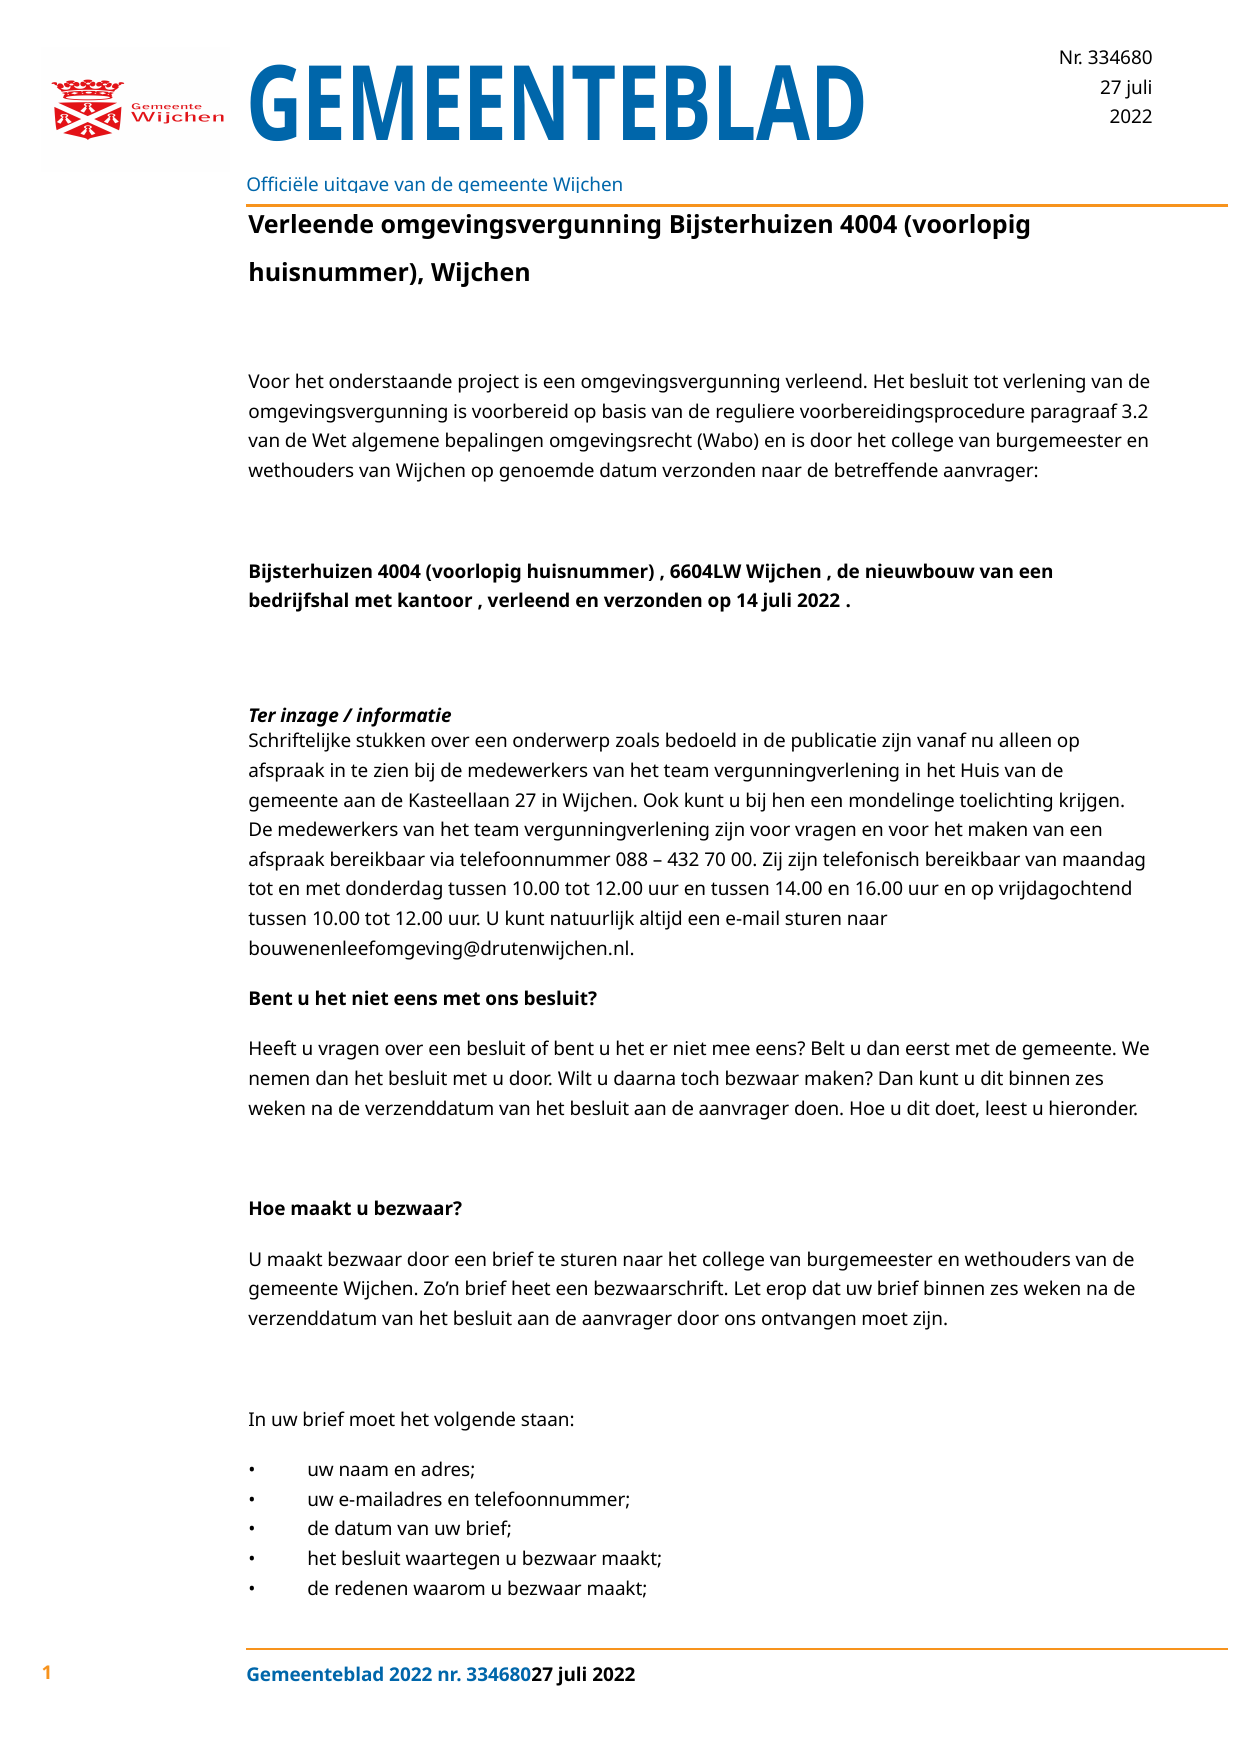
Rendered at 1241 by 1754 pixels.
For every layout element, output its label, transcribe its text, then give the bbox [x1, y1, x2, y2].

list de redenen waarom u bezwaar maakt; [248, 1575, 1152, 1600]
list de datum van uw brief; [248, 1516, 1152, 1541]
list uw naam en adres; [248, 1456, 1152, 1482]
text Hoe maakt u bezwaar? [248, 1196, 1152, 1221]
list uw e-mailadres en telefoonnummer; [248, 1486, 1152, 1512]
text Ter inzage / informatie [248, 702, 1152, 728]
text Schriftelijke stukken over een onderwerp zoals bedoeld in de publicatie zijn vanaf nu alleen op afspraak in te zien bij de medewerkers van het team vergunningverlening in het Huis van de gemeente aan de Kasteellaan 27 in Wijchen. Ook kunt u bij hen een mondelinge toelichting krijgen. De medewerkers van het team vergunningverlening zijn voor vragen en voor het maken van een afspraak bereikbaar via telefoonnummer 088 – 432 70 00. Zij zijn telefonisch bereikbaar van maandag tot en met donderdag tussen 10.00 tot 12.00 uur en tussen 14.00 en 16.00 uur en op vrijdagochtend tussen 10.00 tot 12.00 uur. U kunt natuurlijk altijd een e-mail sturen naar bouwenenleefomgeving@drutenwijchen.nl. [248, 728, 1152, 960]
text Heeft u vragen over een besluit of bent u het er niet mee eens? Belt u dan eerst met de gemeente. We nemen dan het besluit met u door. Wilt u daarna toch bezwaar maken? Dan kunt u dit binnen zes weken na de verzenddatum van het besluit aan de aanvrager doen. Hoe u dit doet, leest u hieronder. [248, 1036, 1152, 1120]
text In uw brief moet het volgende staan: [248, 1406, 1152, 1432]
text Verleende omgevingsvergunning Bijsterhuizen 4004 (voorlopig huisnummer), Wijchen [248, 207, 1152, 288]
list het besluit waartegen u bezwaar maakt; [248, 1545, 1152, 1571]
picture [41, 47, 231, 172]
text U maakt bezwaar door een brief te sturen naar het college van burgemeester en wethouders van de gemeente Wijchen. Zo’n brief heet een bezwaarschrift. Let erop dat uw brief binnen zes weken na de verzenddatum van het besluit aan de aanvrager door ons ontvangen moet zijn. [248, 1246, 1152, 1331]
text Bent u het niet eens met ons besluit? [248, 985, 1152, 1011]
text Voor het onderstaande project is een omgevingsvergunning verleend. Het besluit tot verlening van de omgevingsvergunning is voorbereid op basis van de reguliere voorbereidingsprocedure paragraaf 3.2 van de Wet algemene bepalingen omgevingsrecht (Wabo) en is door het college van burgemeester en wethouders van Wijchen op genoemde datum verzonden naar de betreffende aanvrager: [248, 368, 1152, 483]
text Bijsterhuizen 4004 (voorlopig huisnummer) , 6604LW Wijchen , de nieuwbouw van een bedrijfshal met kantoor , verleend en verzonden op 14 juli 2022 . [248, 558, 1152, 613]
